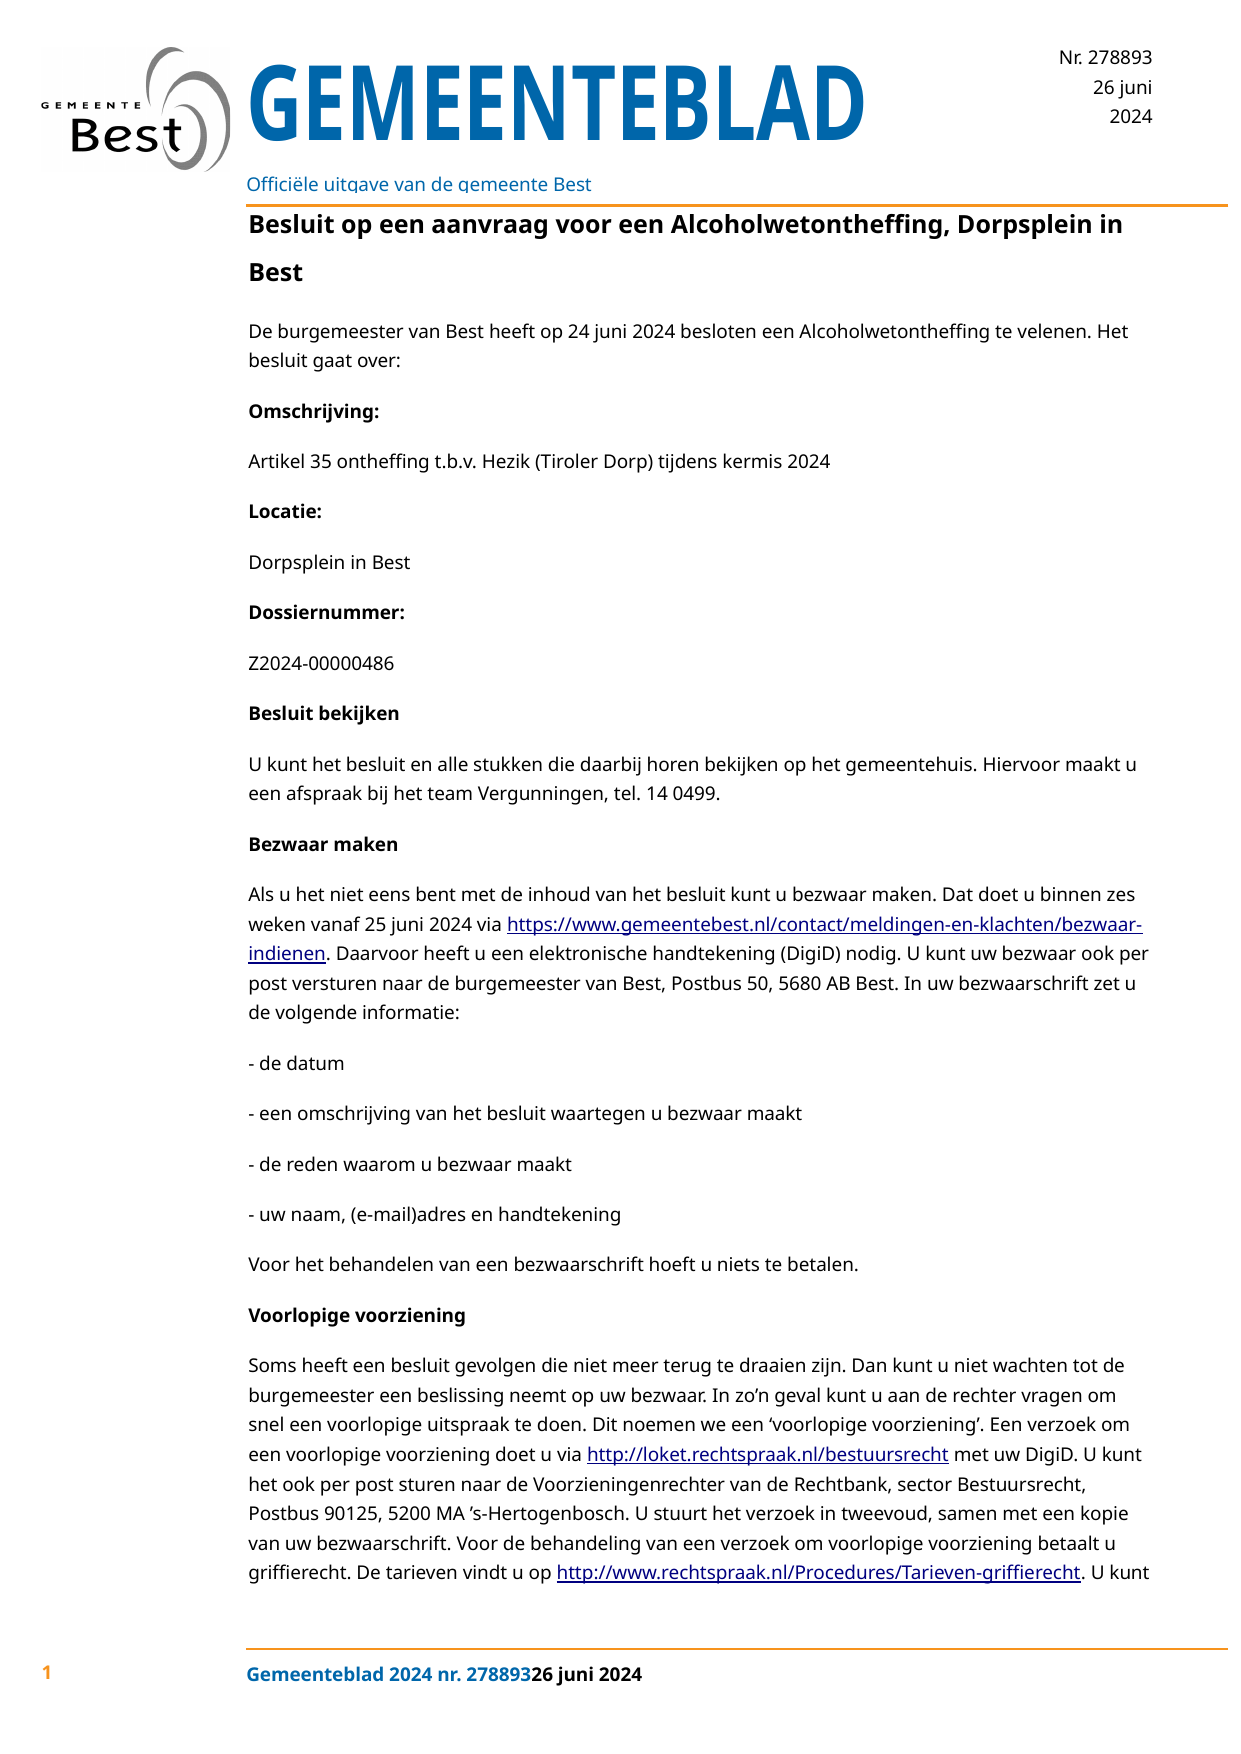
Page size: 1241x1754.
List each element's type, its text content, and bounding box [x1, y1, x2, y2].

picture [41, 47, 231, 172]
text Voor het behandelen van een bezwaarschrift hoeft u niets te betalen. [248, 1252, 1152, 1277]
text Soms heeft een besluit gevolgen die niet meer terug te draaien zijn. Dan kunt u niet wachten tot de burgemeester een beslissing neemt op uw bezwaar. In zo’n geval kunt u aan de rechter vragen om snel een voorlopige uitspraak te doen. Dit noemen we een ‘voorlopige voorziening’. Een verzoek om een voorlopige voorziening doet u via http://loket.rechtspraak.nl/bestuursrecht met uw DigiD. U kunt het ook per post sturen naar de Voorzieningenrechter van de Rechtbank, sector Bestuursrecht, Postbus 90125, 5200 MA ’s-Hertogenbosch. U stuurt het verzoek in tweevoud, samen met een kopie van uw bezwaarschrift. Voor de behandeling van een verzoek om voorlopige voorziening betaalt u griffierecht. De tarieven vindt u op http://www.rechtspraak.nl/Procedures/Tarieven-griffierecht. U kunt [248, 1352, 1152, 1585]
text Locatie: [248, 499, 1152, 524]
text - uw naam, (e-mail)adres en handtekening [248, 1201, 1152, 1227]
text Bezwaar maken [248, 831, 1152, 857]
text Dossiernummer: [248, 599, 1152, 625]
text - de datum [248, 1050, 1152, 1076]
text Als u het niet eens bent met de inhoud van het besluit kunt u bezwaar maken. Dat doet u binnen zes weken vanaf 25 juni 2024 via https://www.gemeentebest.nl/contact/meldingen-en-klachten/bezwaar-indienen. Daarvoor heeft u een elektronische handtekening (DigiD) nodig. U kunt uw bezwaar ook per post versturen naar de burgemeester van Best, Postbus 50, 5680 AB Best. In uw bezwaarschrift zet u de volgende informatie: [248, 881, 1152, 1025]
text Z2024-00000486 [248, 650, 1152, 676]
text - de reden waarom u bezwaar maakt [248, 1151, 1152, 1177]
text Besluit bekijken [248, 700, 1152, 726]
text Omschrijving: [248, 398, 1152, 424]
text U kunt het besluit en alle stukken die daarbij horen bekijken op het gemeentehuis. Hiervoor maakt u een afspraak bij het team Vergunningen, tel. 14 0499. [248, 751, 1152, 806]
text De burgemeester van Best heeft op 24 juni 2024 besloten een Alcoholwetontheffing te velenen. Het besluit gaat over: [248, 318, 1152, 373]
text Besluit op een aanvraag voor een Alcoholwetontheffing, Dorpsplein in Best [248, 207, 1152, 288]
text Voorlopige voorziening [248, 1302, 1152, 1328]
text Artikel 35 ontheffing t.b.v. Hezik (Tiroler Dorp) tijdens kermis 2024 [248, 448, 1152, 474]
text Dorpsplein in Best [248, 549, 1152, 575]
text - een omschrijving van het besluit waartegen u bezwaar maakt [248, 1100, 1152, 1126]
